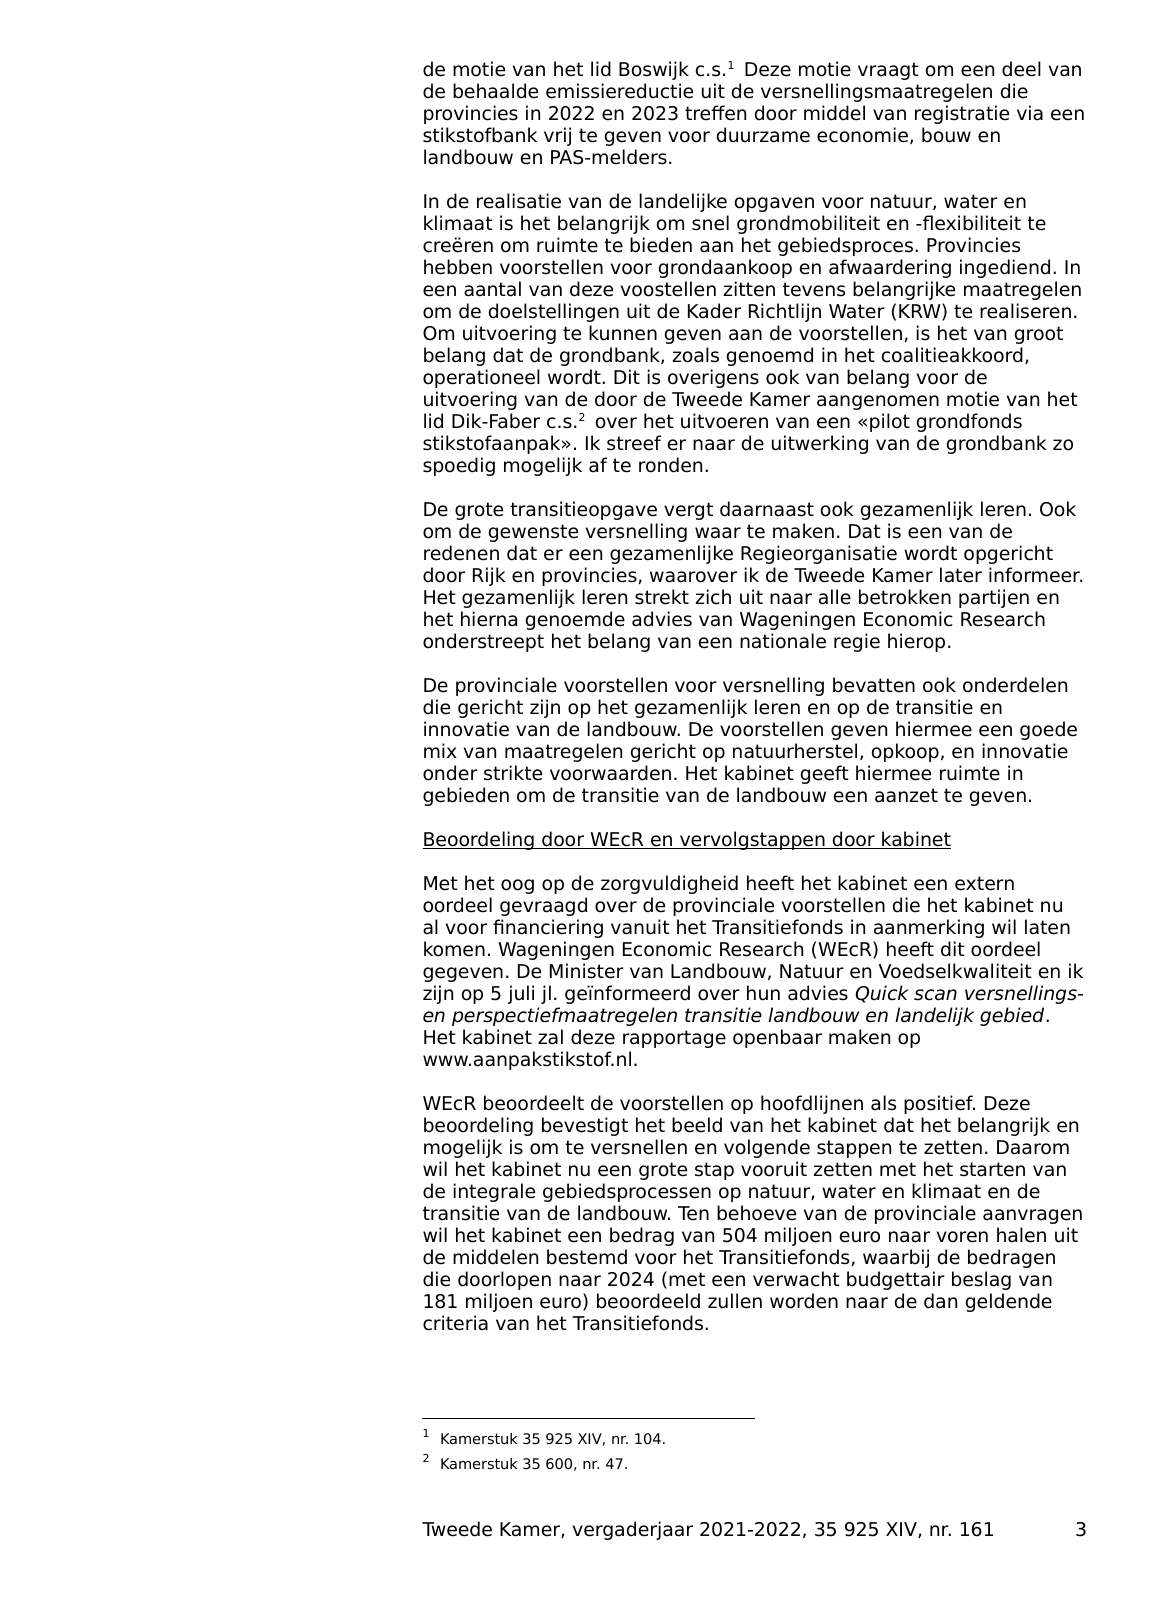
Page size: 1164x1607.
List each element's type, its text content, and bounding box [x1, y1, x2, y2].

text WEcR beoordeelt de voorstellen op hoofdlijnen als positief. Deze beoordeling bevestigt het beeld van het kabinet dat het belangrijk en mogelijk is om te versnellen en volgende stappen te zetten. Daarom wil het kabinet nu een grote stap vooruit zetten met het starten van de integrale gebiedsprocessen op natuur, water en klimaat en de transitie van de landbouw. Ten behoeve van de provinciale aanvragen wil het kabinet een bedrag van 504 miljoen euro naar voren halen uit de middelen bestemd voor het Transitiefonds, waarbij de bedragen die doorlopen naar 2024 (met een verwacht budgettair beslag van 181 miljoen euro) beoordeeld zullen worden naar de dan geldende criteria van het Transitiefonds. [422, 1093, 1087, 1335]
text De grote transitieopgave vergt daarnaast ook gezamenlijk leren. Ook om de gewenste versnelling waar te maken. Dat is een van de redenen dat er een gezamenlijke Regieorganisatie wordt opgericht door Rijk en provincies, waarover ik de Tweede Kamer later informeer. Het gezamenlijk leren strekt zich uit naar alle betrokken partijen en het hierna genoemde advies van Wageningen Economic Research onderstreept het belang van een nationale regie hierop. [422, 499, 1087, 653]
text de motie van het lid Boswijk c.s. Deze motie vraagt om een deel van de behaalde emissiereductie uit de versnellingsmaatregelen die provincies in 2022 en 2023 treffen door middel van registratie via een stikstofbank vrij te geven voor duurzame economie, bouw en landbouw en PAS-melders. [422, 59, 1087, 169]
text De provinciale voorstellen voor versnelling bevatten ook onderdelen die gericht zijn op het gezamenlijk leren en op de transitie en innovatie van de landbouw. De voorstellen geven hiermee een goede mix van maatregelen gericht op natuurherstel, opkoop, en innovatie onder strikte voorwaarden. Het kabinet geeft hiermee ruimte in gebieden om de transitie van de landbouw een aanzet te geven. [422, 675, 1087, 807]
text Met het oog op de zorgvuldigheid heeft het kabinet een extern oordeel gevraagd over de provinciale voorstellen die het kabinet nu al voor financiering vanuit het Transitiefonds in aanmerking wil laten komen. Wageningen Economic Research (WEcR) heeft dit oordeel gegeven. De Minister van Landbouw, Natuur en Voedselkwaliteit en ik zijn op 5 juli jl. geïnformeerd over hun advies Quick scan versnellings- en perspectiefmaatregelen transitie landbouw en landelijk gebied. Het kabinet zal deze rapportage openbaar maken op www.aanpakstikstof.nl. [422, 873, 1087, 1071]
text Kamerstuk 35 600, nr. 47. [422, 1452, 1087, 1474]
text Kamerstuk 35 925 XIV, nr. 104. [422, 1427, 1087, 1449]
text In de realisatie van de landelijke opgaven voor natuur, water en klimaat is het belangrijk om snel grondmobiliteit en -flexibiliteit te creëren om ruimte te bieden aan het gebiedsproces. Provincies hebben voorstellen voor grondaankoop en afwaardering ingediend. In een aantal van deze voostellen zitten tevens belangrijke maatregelen om de doelstellingen uit de Kader Richtlijn Water (KRW) te realiseren. Om uitvoering te kunnen geven aan de voorstellen, is het van groot belang dat de grondbank, zoals genoemd in het coalitieakkoord, operationeel wordt. Dit is overigens ook van belang voor de uitvoering van de door de Tweede Kamer aangenomen motie van het lid Dik-Faber c.s. over het uitvoeren van een «pilot grondfonds stikstofaanpak». Ik streef er naar de uitwerking van de grondbank zo spoedig mogelijk af te ronden. [422, 191, 1087, 477]
subtitle Beoordeling door WEcR en vervolgstappen door kabinet [422, 829, 1087, 851]
